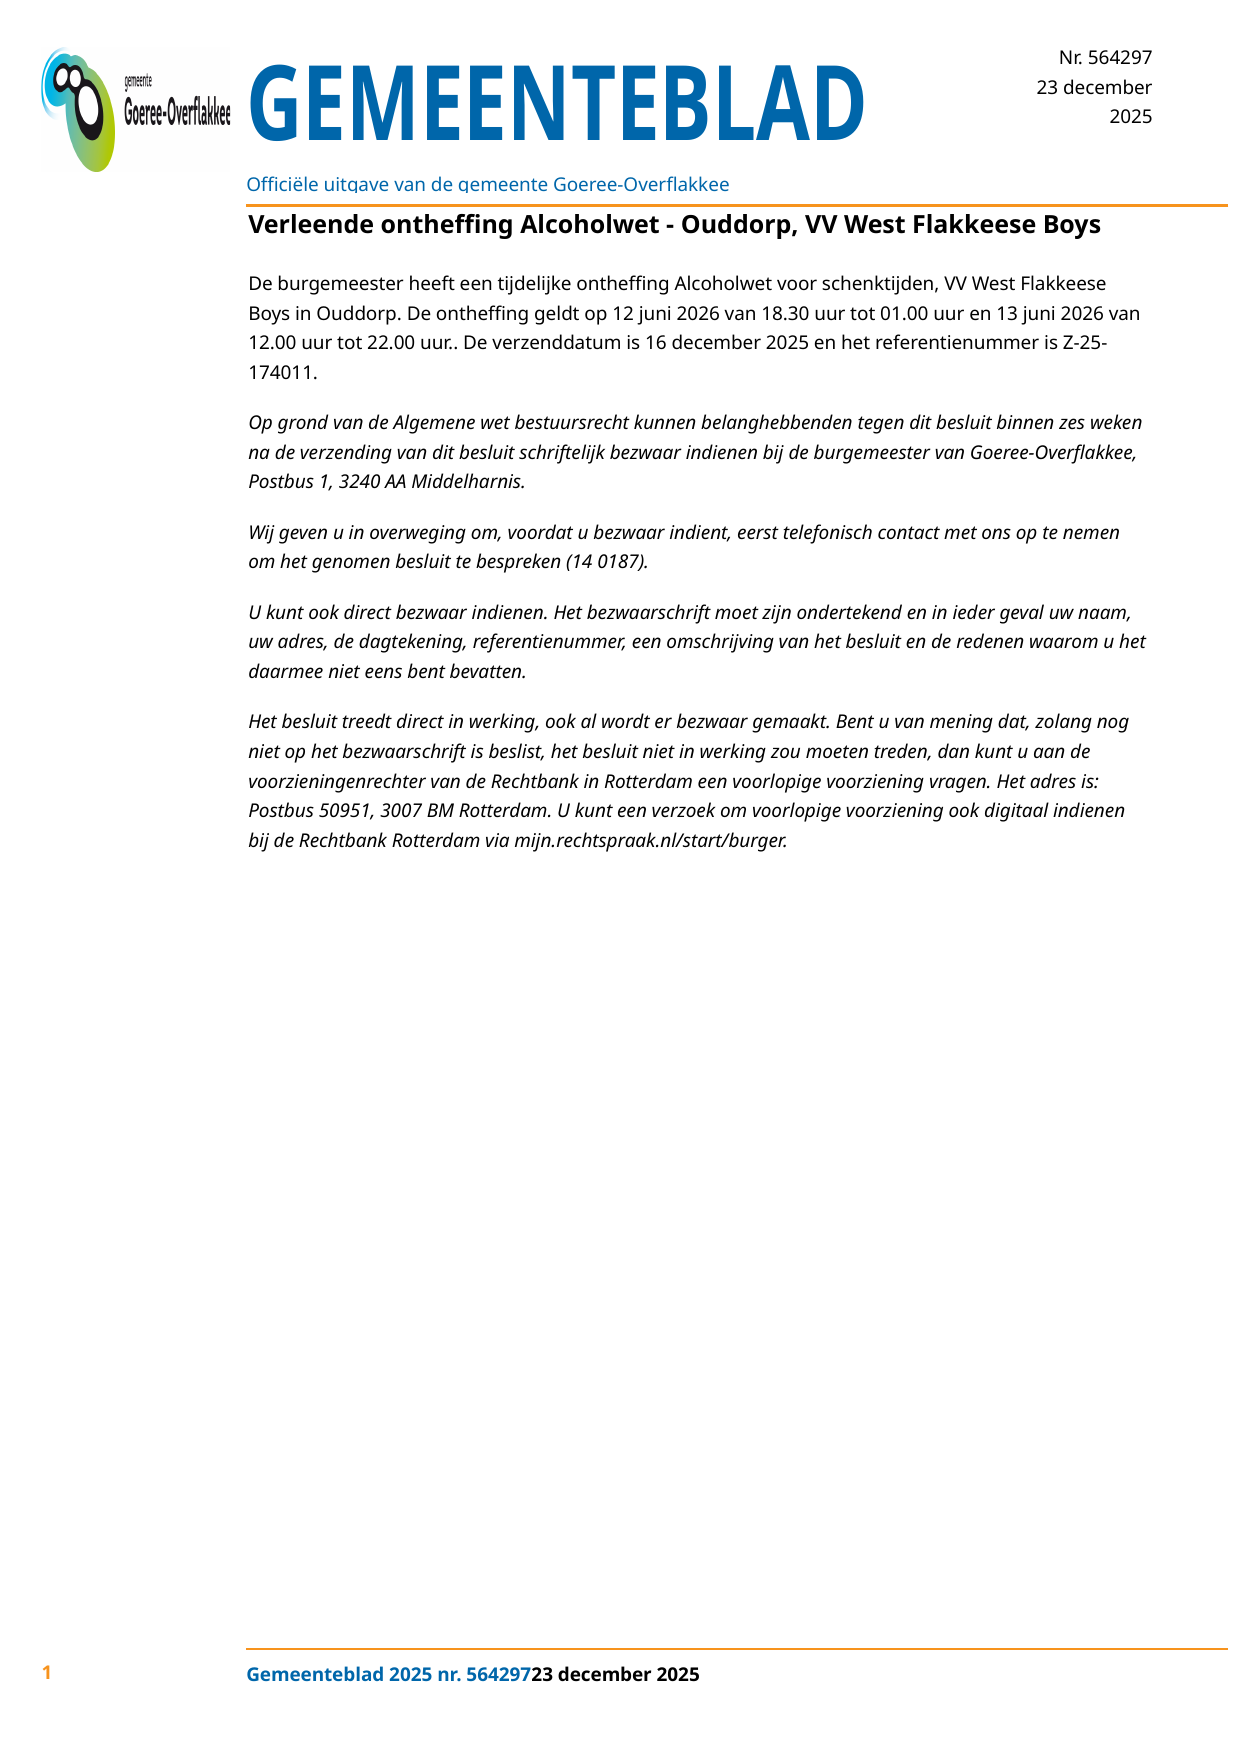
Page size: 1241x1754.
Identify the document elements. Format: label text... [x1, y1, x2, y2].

picture [41, 47, 231, 172]
text Wij geven u in overweging om, voordat u bezwaar indient, eerst telefonisch contact met ons op te nemen om het genomen besluit te bespreken (14 0187). [248, 519, 1152, 574]
text Het besluit treedt direct in werking, ook al wordt er bezwaar gemaakt. Bent u van mening dat, zolang nog niet op het bezwaarschrift is beslist, het besluit niet in werking zou moeten treden, dan kunt u aan de voorzieningenrechter van de Rechtbank in Rotterdam een voorlopige voorziening vragen. Het adres is: Postbus 50951, 3007 BM Rotterdam. U kunt een verzoek om voorlopige voorziening ook digitaal indienen bij de Rechtbank Rotterdam via mijn.rechtspraak.nl/start/burger. [248, 709, 1152, 853]
text De burgemeester heeft een tijdelijke ontheffing Alcoholwet voor schenktijden, VV West Flakkeese Boys in Ouddorp. De ontheffing geldt op 12 juni 2026 van 18.30 uur tot 01.00 uur en 13 juni 2026 van 12.00 uur tot 22.00 uur.. De verzenddatum is 16 december 2025 en het referentienummer is Z-25-174011. [248, 270, 1152, 385]
text Verleende ontheffing Alcoholwet - Ouddorp, VV West Flakkeese Boys [248, 207, 1152, 241]
text U kunt ook direct bezwaar indienen. Het bezwaarschrift moet zijn ondertekend en in ieder geval uw naam, uw adres, de dagtekening, referentienummer, een omschrijving van het besluit en de redenen waarom u het daarmee niet eens bent bevatten. [248, 599, 1152, 684]
text Op grond van de Algemene wet bestuursrecht kunnen belanghebbenden tegen dit besluit binnen zes weken na de verzending van dit besluit schriftelijk bezwaar indienen bij de burgemeester van Goeree-Overflakkee, Postbus 1, 3240 AA Middelharnis. [248, 409, 1152, 494]
